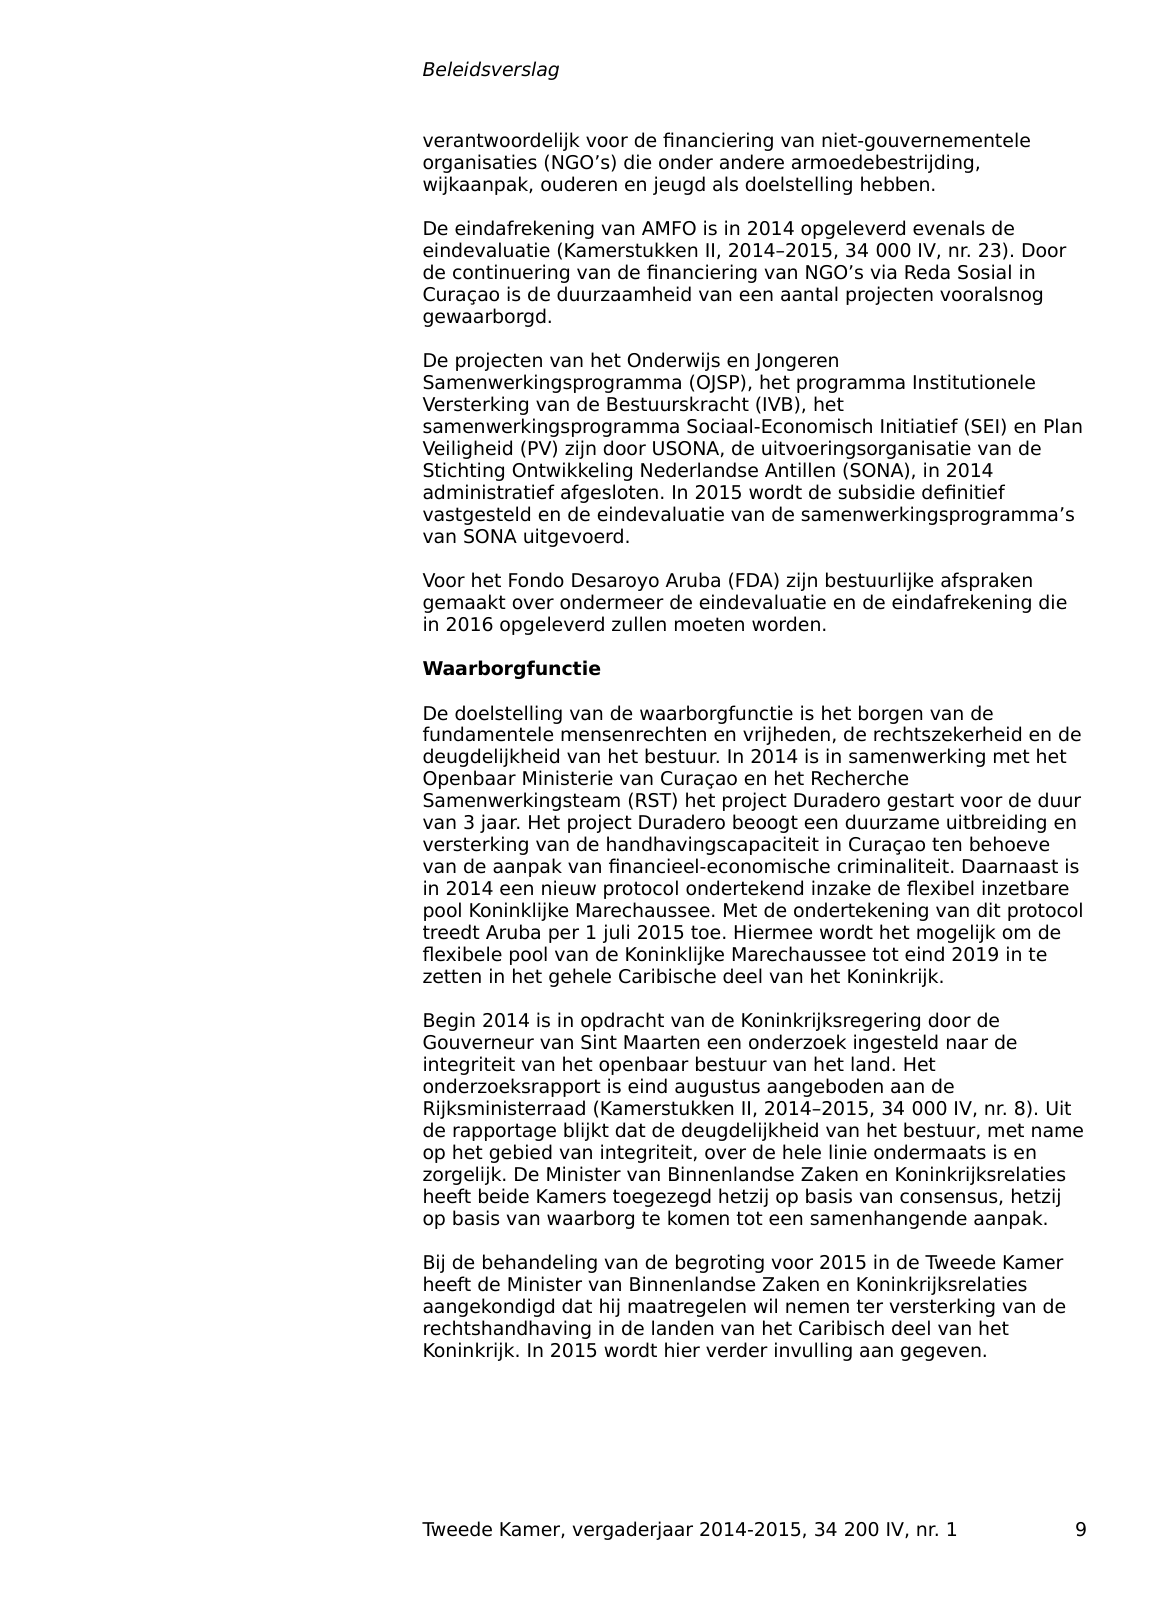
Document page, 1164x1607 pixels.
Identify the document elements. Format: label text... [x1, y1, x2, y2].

text verantwoordelijk voor de financiering van niet-gouvernementele organisaties (NGO’s) die onder andere armoedebestrijding, wijkaanpak, ouderen en jeugd als doelstelling hebben. [422, 130, 1087, 196]
text De eindafrekening van AMFO is in 2014 opgeleverd evenals de eindevaluatie (Kamerstukken II, 2014–2015, 34 000 IV, nr. 23). Door de continuering van de financiering van NGO’s via Reda Sosial in Curaçao is de duurzaamheid van een aantal projecten vooralsnog gewaarborgd. [422, 218, 1087, 328]
text De projecten van het Onderwijs en Jongeren Samenwerkingsprogramma (OJSP), het programma Institutionele Versterking van de Bestuurskracht (IVB), het samenwerkingsprogramma Sociaal-Economisch Initiatief (SEI) en Plan Veiligheid (PV) zijn door USONA, de uitvoeringsorganisatie van de Stichting Ontwikkeling Nederlandse Antillen (SONA), in 2014 administratief afgesloten. In 2015 wordt de subsidie definitief vastgesteld en de eindevaluatie van de samenwerkingsprogramma’s van SONA uitgevoerd. [422, 350, 1087, 548]
subtitle Waarborgfunctie [422, 658, 1087, 680]
text Voor het Fondo Desaroyo Aruba (FDA) zijn bestuurlijke afspraken gemaakt over ondermeer de eindevaluatie en de eindafrekening die in 2016 opgeleverd zullen moeten worden. [422, 570, 1087, 636]
text Bij de behandeling van de begroting voor 2015 in de Tweede Kamer heeft de Minister van Binnenlandse Zaken en Koninkrijksrelaties aangekondigd dat hij maatregelen wil nemen ter versterking van de rechtshandhaving in de landen van het Caribisch deel van het Koninkrijk. In 2015 wordt hier verder invulling aan gegeven. [422, 1252, 1087, 1362]
text De doelstelling van de waarborgfunctie is het borgen van de fundamentele mensenrechten en vrijheden, de rechtszekerheid en de deugdelijkheid van het bestuur. In 2014 is in samenwerking met het Openbaar Ministerie van Curaçao en het Recherche Samenwerkingsteam (RST) het project Duradero gestart voor de duur van 3 jaar. Het project Duradero beoogt een duurzame uitbreiding en versterking van de handhavingscapaciteit in Curaçao ten behoeve van de aanpak van financieel-economische criminaliteit. Daarnaast is in 2014 een nieuw protocol ondertekend inzake de flexibel inzetbare pool Koninklijke Marechaussee. Met de ondertekening van dit protocol treedt Aruba per 1 juli 2015 toe. Hiermee wordt het mogelijk om de flexibele pool van de Koninklijke Marechaussee tot eind 2019 in te zetten in het gehele Caribische deel van het Koninkrijk. [422, 702, 1087, 988]
text Begin 2014 is in opdracht van de Koninkrijksregering door de Gouverneur van Sint Maarten een onderzoek ingesteld naar de integriteit van het openbaar bestuur van het land. Het onderzoeksrapport is eind augustus aangeboden aan de Rijksministerraad (Kamerstukken II, 2014–2015, 34 000 IV, nr. 8). Uit de rapportage blijkt dat de deugdelijkheid van het bestuur, met name op het gebied van integriteit, over de hele linie ondermaats is en zorgelijk. De Minister van Binnenlandse Zaken en Koninkrijksrelaties heeft beide Kamers toegezegd hetzij op basis van consensus, hetzij op basis van waarborg te komen tot een samenhangende aanpak. [422, 1010, 1087, 1230]
